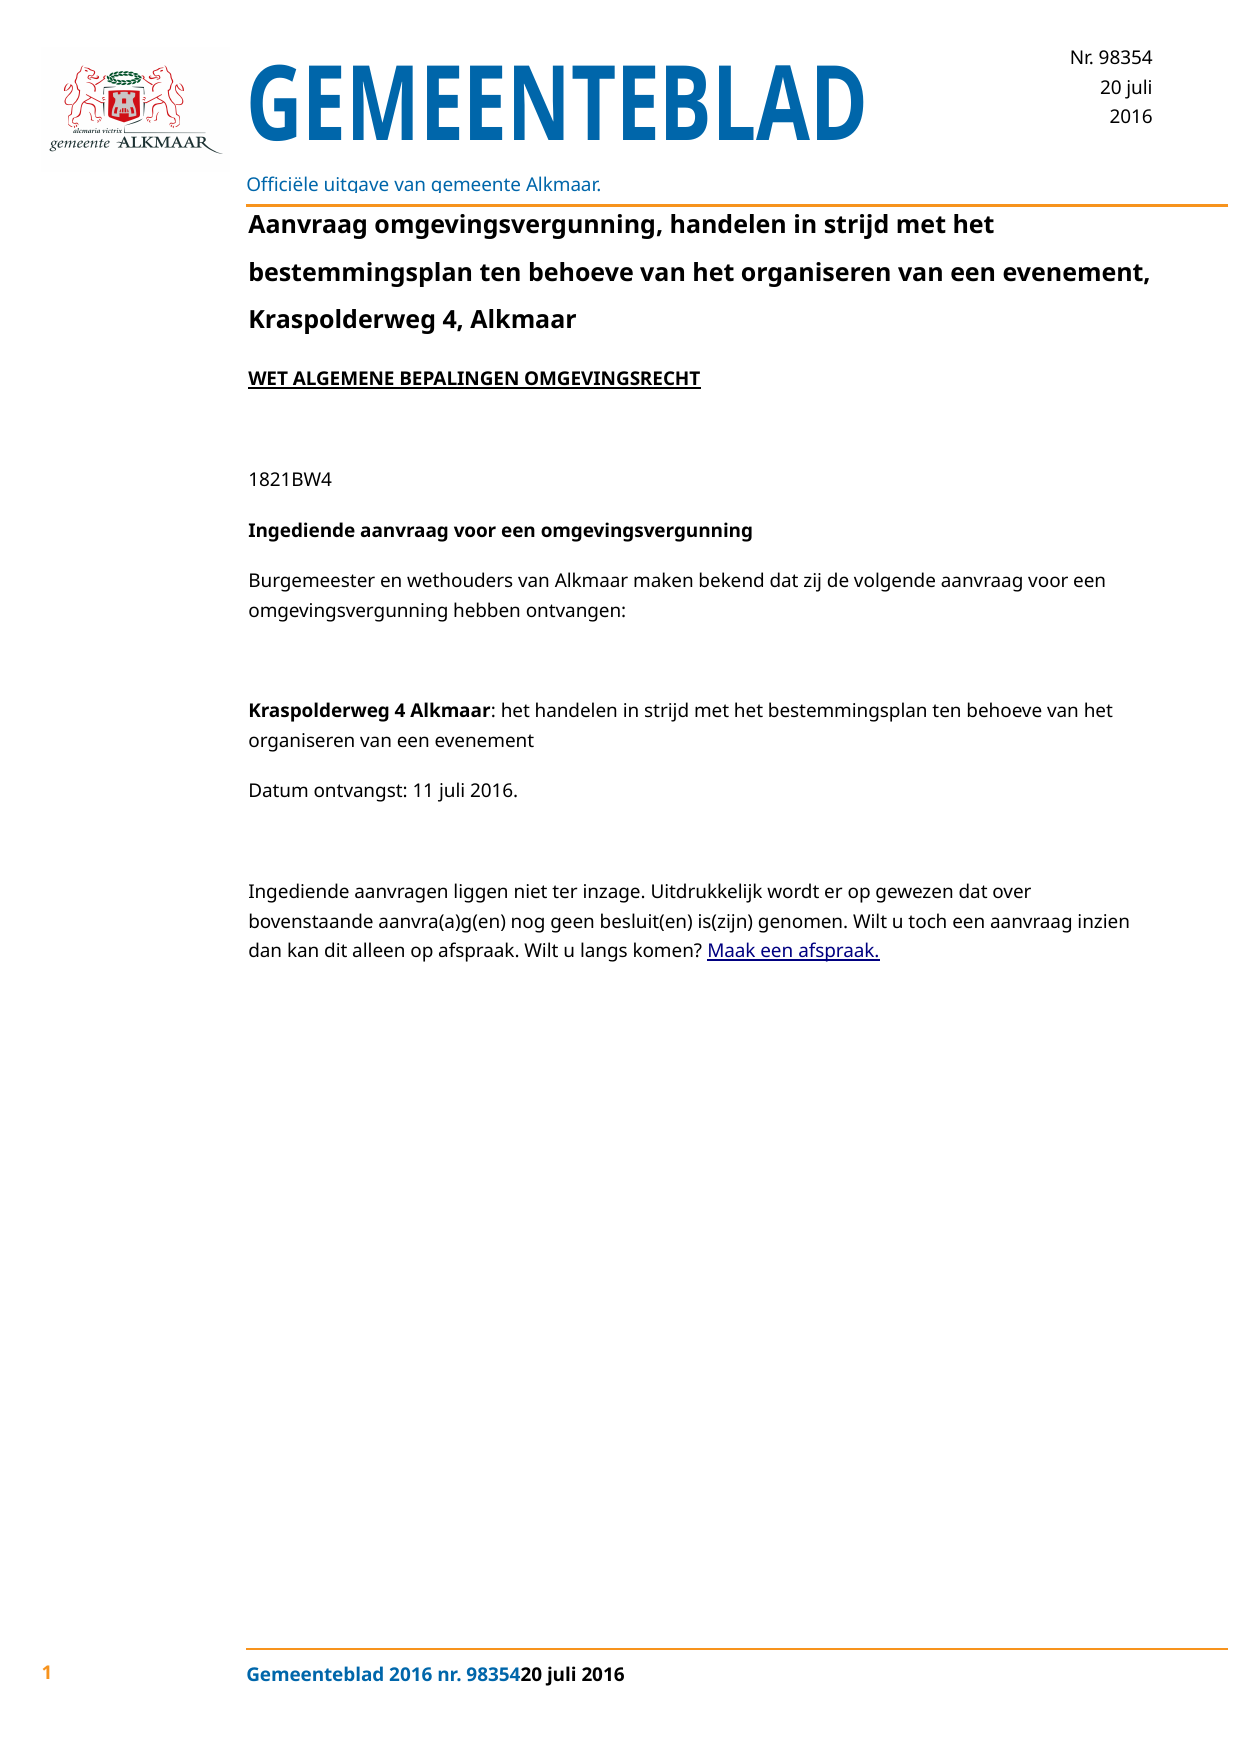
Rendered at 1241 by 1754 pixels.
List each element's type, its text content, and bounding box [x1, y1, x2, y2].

text Aanvraag omgevingsvergunning, handelen in strijd met het bestemmingsplan ten behoeve van het organiseren van een evenement, Kraspolderweg 4, Alkmaar [248, 207, 1152, 336]
text 1821BW4 [248, 466, 1152, 492]
text Ingediende aanvraag voor een omgevingsvergunning [248, 517, 1152, 542]
text Kraspolderweg 4 Alkmaar: het handelen in strijd met het bestemmingsplan ten behoeve van het organiseren van een evenement [248, 698, 1152, 753]
picture [41, 47, 231, 172]
text WET ALGEMENE BEPALINGEN OMGEVINGSRECHT [248, 366, 1152, 391]
text Burgemeester en wethouders van Alkmaar maken bekend dat zij de volgende aanvraag voor een omgevingsvergunning hebben ontvangen: [248, 567, 1152, 622]
text Ingediende aanvragen liggen niet ter inzage. Uitdrukkelijk wordt er op gewezen dat over bovenstaande aanvra(a)g(en) nog geen besluit(en) is(zijn) genomen. Wilt u toch een aanvraag inzien dan kan dit alleen op afspraak. Wilt u langs komen? Maak een afspraak. [248, 878, 1152, 963]
text Datum ontvangst: 11 juli 2016. [248, 778, 1152, 803]
